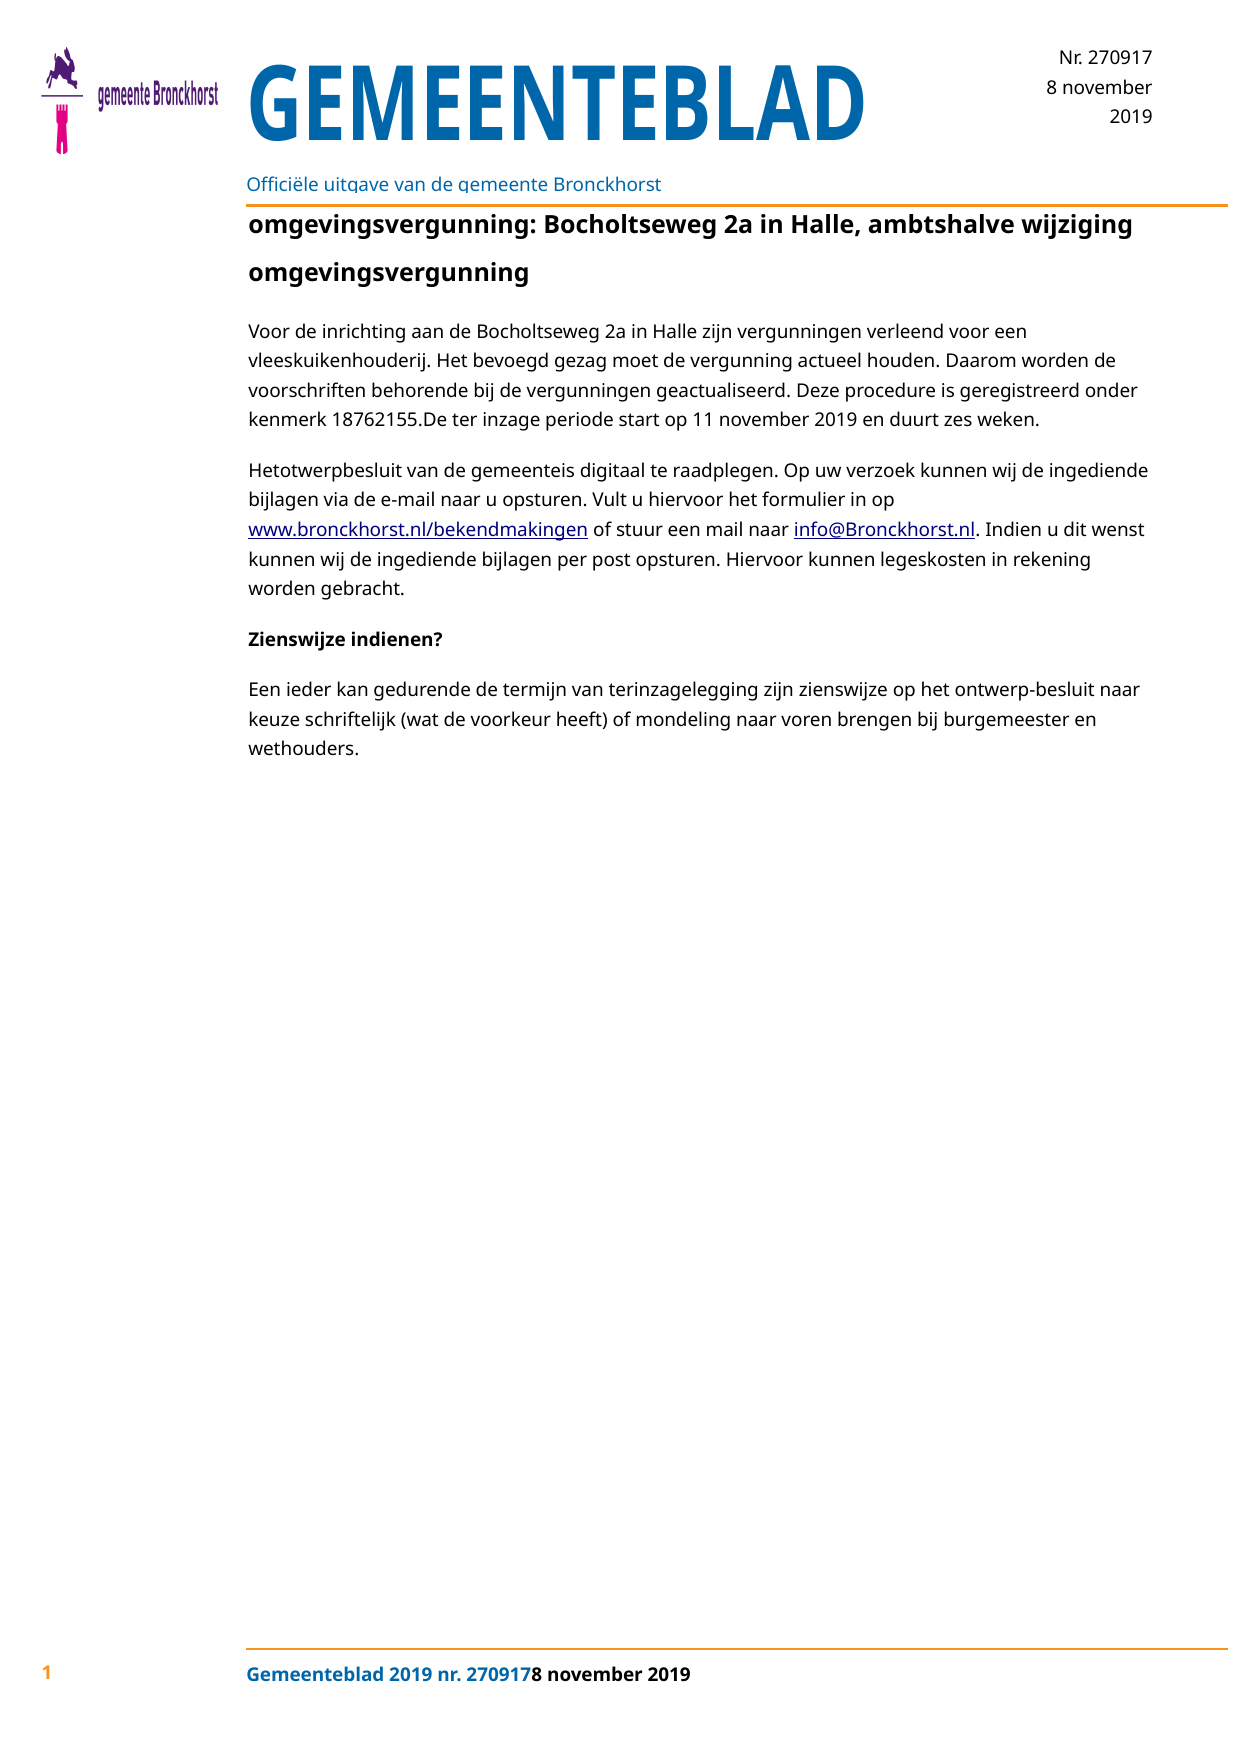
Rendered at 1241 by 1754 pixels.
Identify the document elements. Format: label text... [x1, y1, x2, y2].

text Een ieder kan gedurende de termijn van terinzagelegging zijn zienswijze op het ontwerp-besluit naar keuze schriftelijk (wat de voorkeur heeft) of mondeling naar voren brengen bij burgemeester en wethouders. [248, 676, 1152, 761]
text Hetotwerpbesluit van de gemeenteis digitaal te raadplegen. Op uw verzoek kunnen wij de ingediende bijlagen via de e-mail naar u opsturen. Vult u hiervoor het formulier in op www.bronckhorst.nl/bekendmakingen of stuur een mail naar info@Bronckhorst.nl. Indien u dit wenst kunnen wij de ingediende bijlagen per post opsturen. Hiervoor kunnen legeskosten in rekening worden gebracht. [248, 457, 1152, 601]
text Zienswijze indienen? [248, 626, 1152, 652]
picture [41, 47, 231, 172]
text Voor de inrichting aan de Bocholtseweg 2a in Halle zijn vergunningen verleend voor een vleeskuikenhouderij. Het bevoegd gezag moet de vergunning actueel houden. Daarom worden de voorschriften behorende bij de vergunningen geactualiseerd. Deze procedure is geregistreerd onder kenmerk 18762155.De ter inzage periode start op 11 november 2019 en duurt zes weken. [248, 318, 1152, 432]
text omgevingsvergunning: Bocholtseweg 2a in Halle, ambtshalve wijziging omgevingsvergunning [248, 207, 1152, 288]
